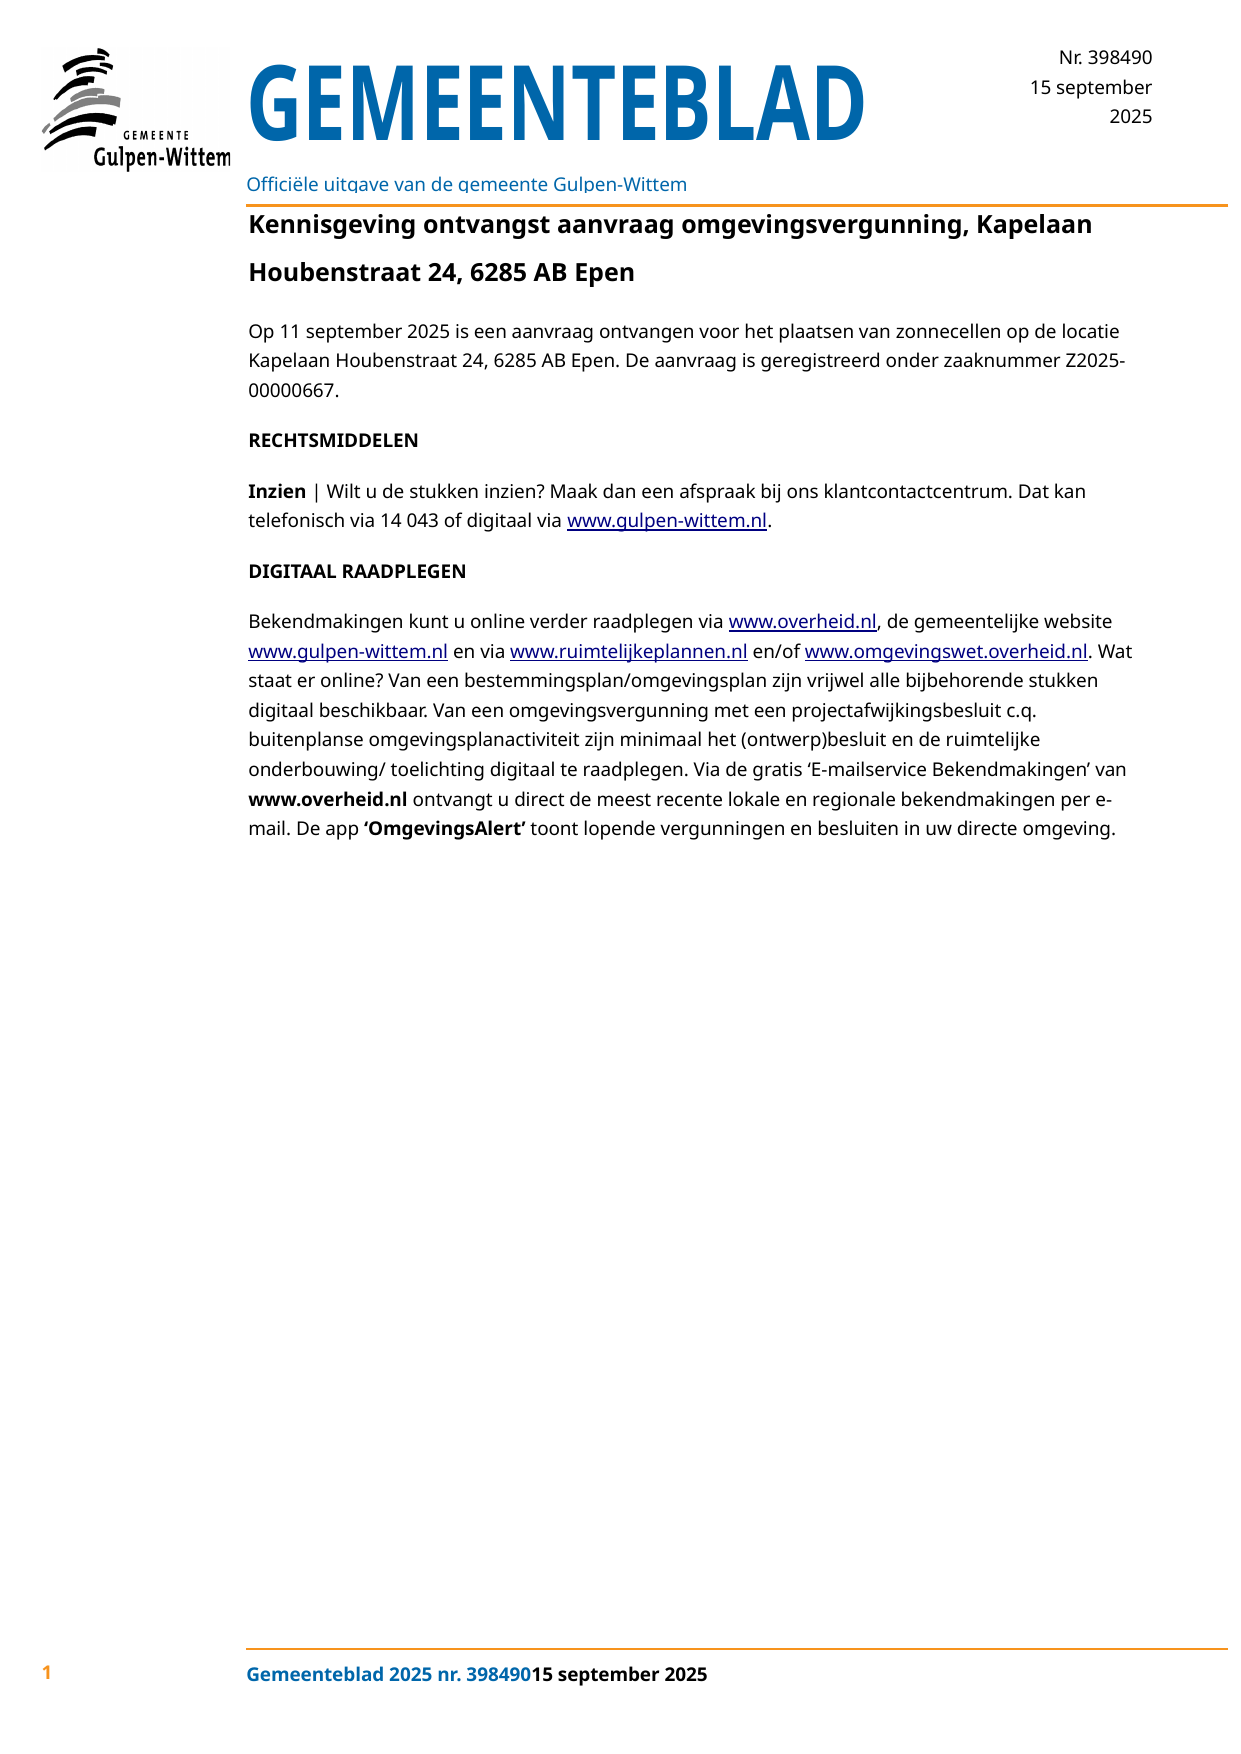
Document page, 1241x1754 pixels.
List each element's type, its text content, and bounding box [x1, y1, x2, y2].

text Kennisgeving ontvangst aanvraag omgevingsvergunning, Kapelaan Houbenstraat 24, 6285 AB Epen [248, 207, 1152, 288]
text RECHTSMIDDELEN [248, 427, 1152, 453]
text Bekendmakingen kunt u online verder raadplegen via www.overheid.nl, de gemeentelijke website www.gulpen-wittem.nl en via www.ruimtelijkeplannen.nl en/of www.omgevingswet.overheid.nl. Wat staat er online? Van een bestemmingsplan/omgevingsplan zijn vrijwel alle bijbehorende stukken digitaal beschikbaar. Van een omgevingsvergunning met een projectafwijkingsbesluit c.q. buitenplanse omgevingsplanactiviteit zijn minimaal het (ontwerp)besluit en de ruimtelijke onderbouwing/ toelichting digitaal te raadplegen. Via de gratis ‘E-mailservice Bekendmakingen’ van www.overheid.nl ontvangt u direct de meest recente lokale en regionale bekendmakingen per e-mail. De app ‘OmgevingsAlert’ toont lopende vergunningen en besluiten in uw directe omgeving. [248, 608, 1152, 841]
text Inzien | Wilt u de stukken inzien? Maak dan een afspraak bij ons klantcontactcentrum. Dat kan telefonisch via 14 043 of digitaal via www.gulpen-wittem.nl. [248, 478, 1152, 533]
picture [41, 47, 231, 172]
text DIGITAAL RAADPLEGEN [248, 558, 1152, 584]
text Op 11 september 2025 is een aanvraag ontvangen voor het plaatsen van zonnecellen op de locatie Kapelaan Houbenstraat 24, 6285 AB Epen. De aanvraag is geregistreerd onder zaaknummer Z2025-00000667. [248, 318, 1152, 403]
